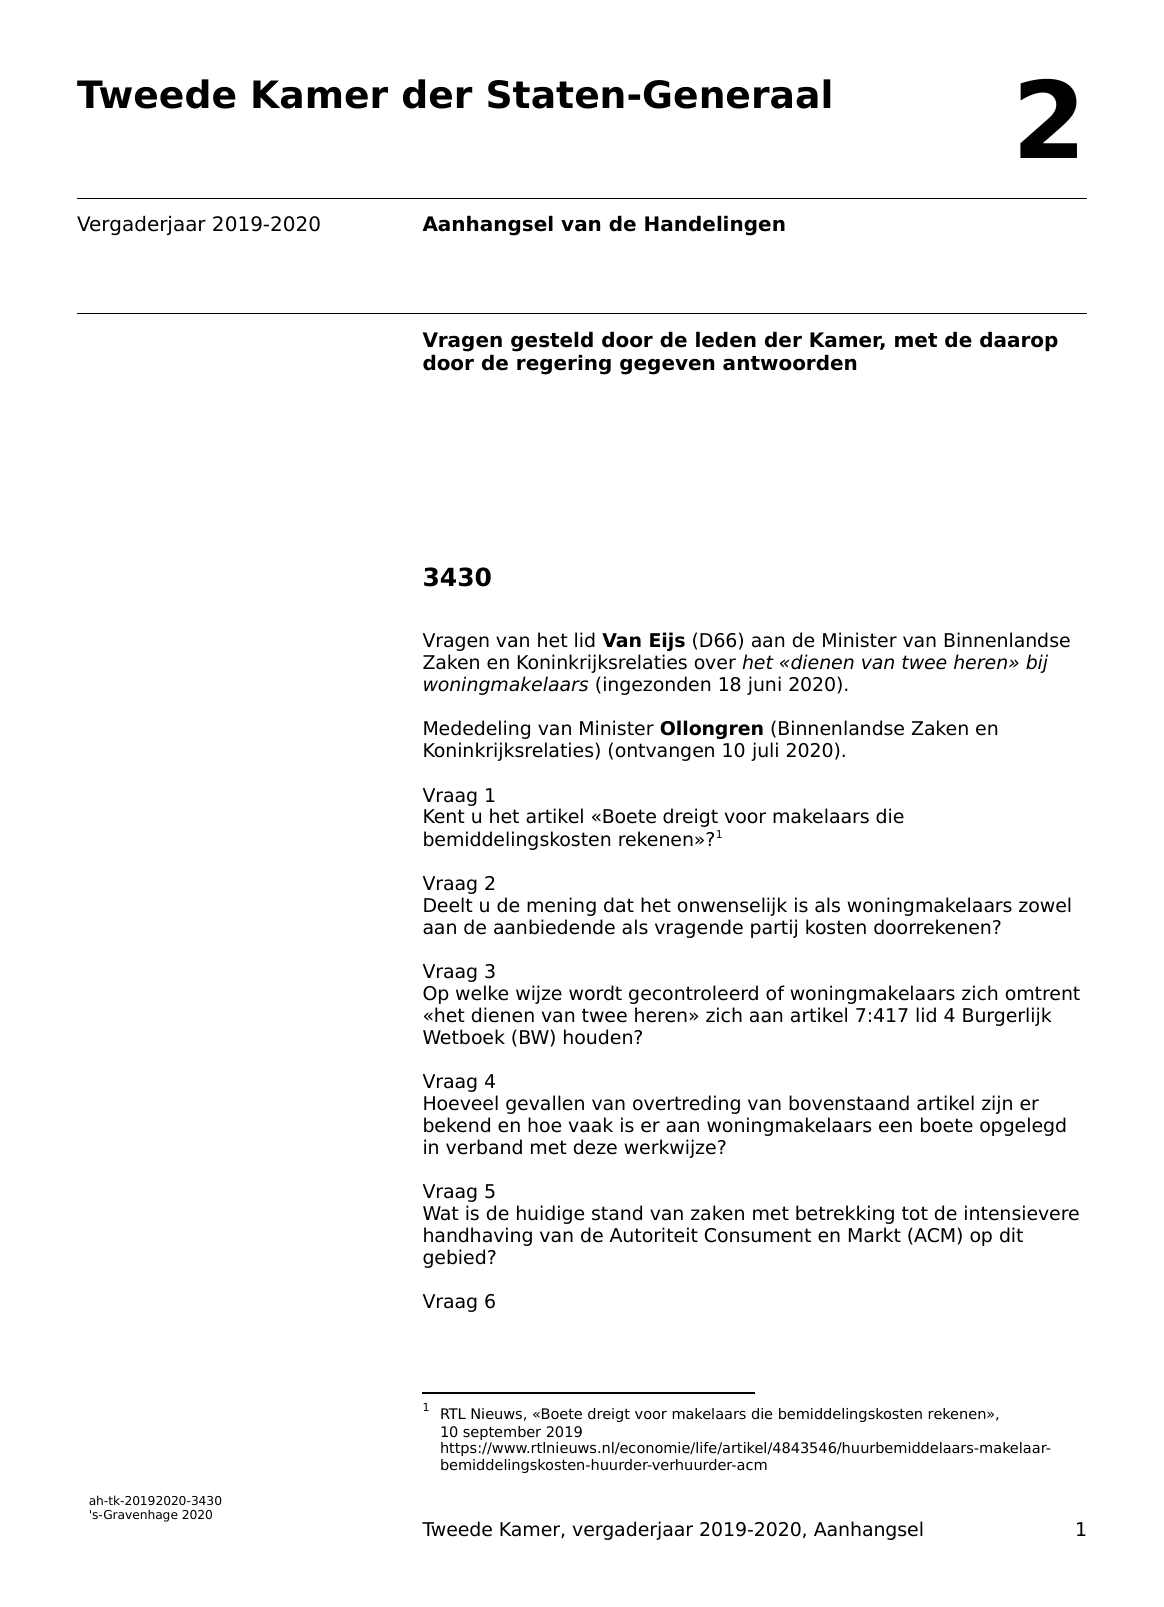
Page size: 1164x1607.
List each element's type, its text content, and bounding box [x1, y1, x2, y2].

table_cell Vergaderjaar 2019-2020 [77, 199, 422, 313]
table_header Tweede Kamer der Staten-Generaal [77, 59, 886, 198]
table_cell [77, 314, 422, 375]
text Wat is de huidige stand van zaken met betrekking tot de intensievere handhaving van de Autoriteit Consument en Markt (ACM) op dit gebied? [422, 1203, 1087, 1269]
text Vraag 5 [422, 1181, 1087, 1203]
text Vraag 6 [422, 1291, 1087, 1313]
table_header 2 [886, 59, 1087, 198]
text Vragen van het lid Van Eijs (D66) aan de Minister van Binnenlandse Zaken en Koninkrijksrelaties over het «dienen van twee heren» bij woningmakelaars (ingezonden 18 juni 2020). [422, 630, 1087, 696]
text Deelt u de mening dat het onwenselijk is als woningmakelaars zowel aan de aanbiedende als vragende partij kosten doorrekenen? [422, 894, 1087, 938]
text Kent u het artikel «Boete dreigt voor makelaars die bemiddelingskosten rekenen»? [422, 806, 1087, 850]
text 's-Gravenhage 2020 [88, 1508, 323, 1522]
text Vraag 1 [422, 784, 1087, 806]
text 3430 [422, 563, 1087, 592]
text Vraag 2 [422, 873, 1087, 894]
text Vraag 4 [422, 1071, 1087, 1093]
text RTL Nieuws, «Boete dreigt voor makelaars die bemiddelingskosten rekenen», 10 september 2019 https://www.rtlnieuws.nl/economie/life/artikel/4843546/huurbemiddelaars-makelaar-bemiddelingskosten-huurder-verhuurder-acm [422, 1402, 1087, 1474]
table_cell Aanhangsel van de Handelingen [422, 199, 1087, 313]
table_cell Vragen gesteld door de leden der Kamer, met de daarop door de regering gegeven antwoorden [422, 314, 1087, 375]
text Hoeveel gevallen van overtreding van bovenstaand artikel zijn er bekend en hoe vaak is er aan woningmakelaars een boete opgelegd in verband met deze werkwijze? [422, 1093, 1087, 1159]
text Vraag 3 [422, 961, 1087, 983]
text ah-tk-20192020-3430 [88, 1494, 323, 1508]
text Mededeling van Minister Ollongren (Binnenlandse Zaken en Koninkrijksrelaties) (ontvangen 10 juli 2020). [422, 718, 1087, 762]
text Op welke wijze wordt gecontroleerd of woningmakelaars zich omtrent «het dienen van twee heren» zich aan artikel 7:417 lid 4 Burgerlijk Wetboek (BW) houden? [422, 983, 1087, 1049]
